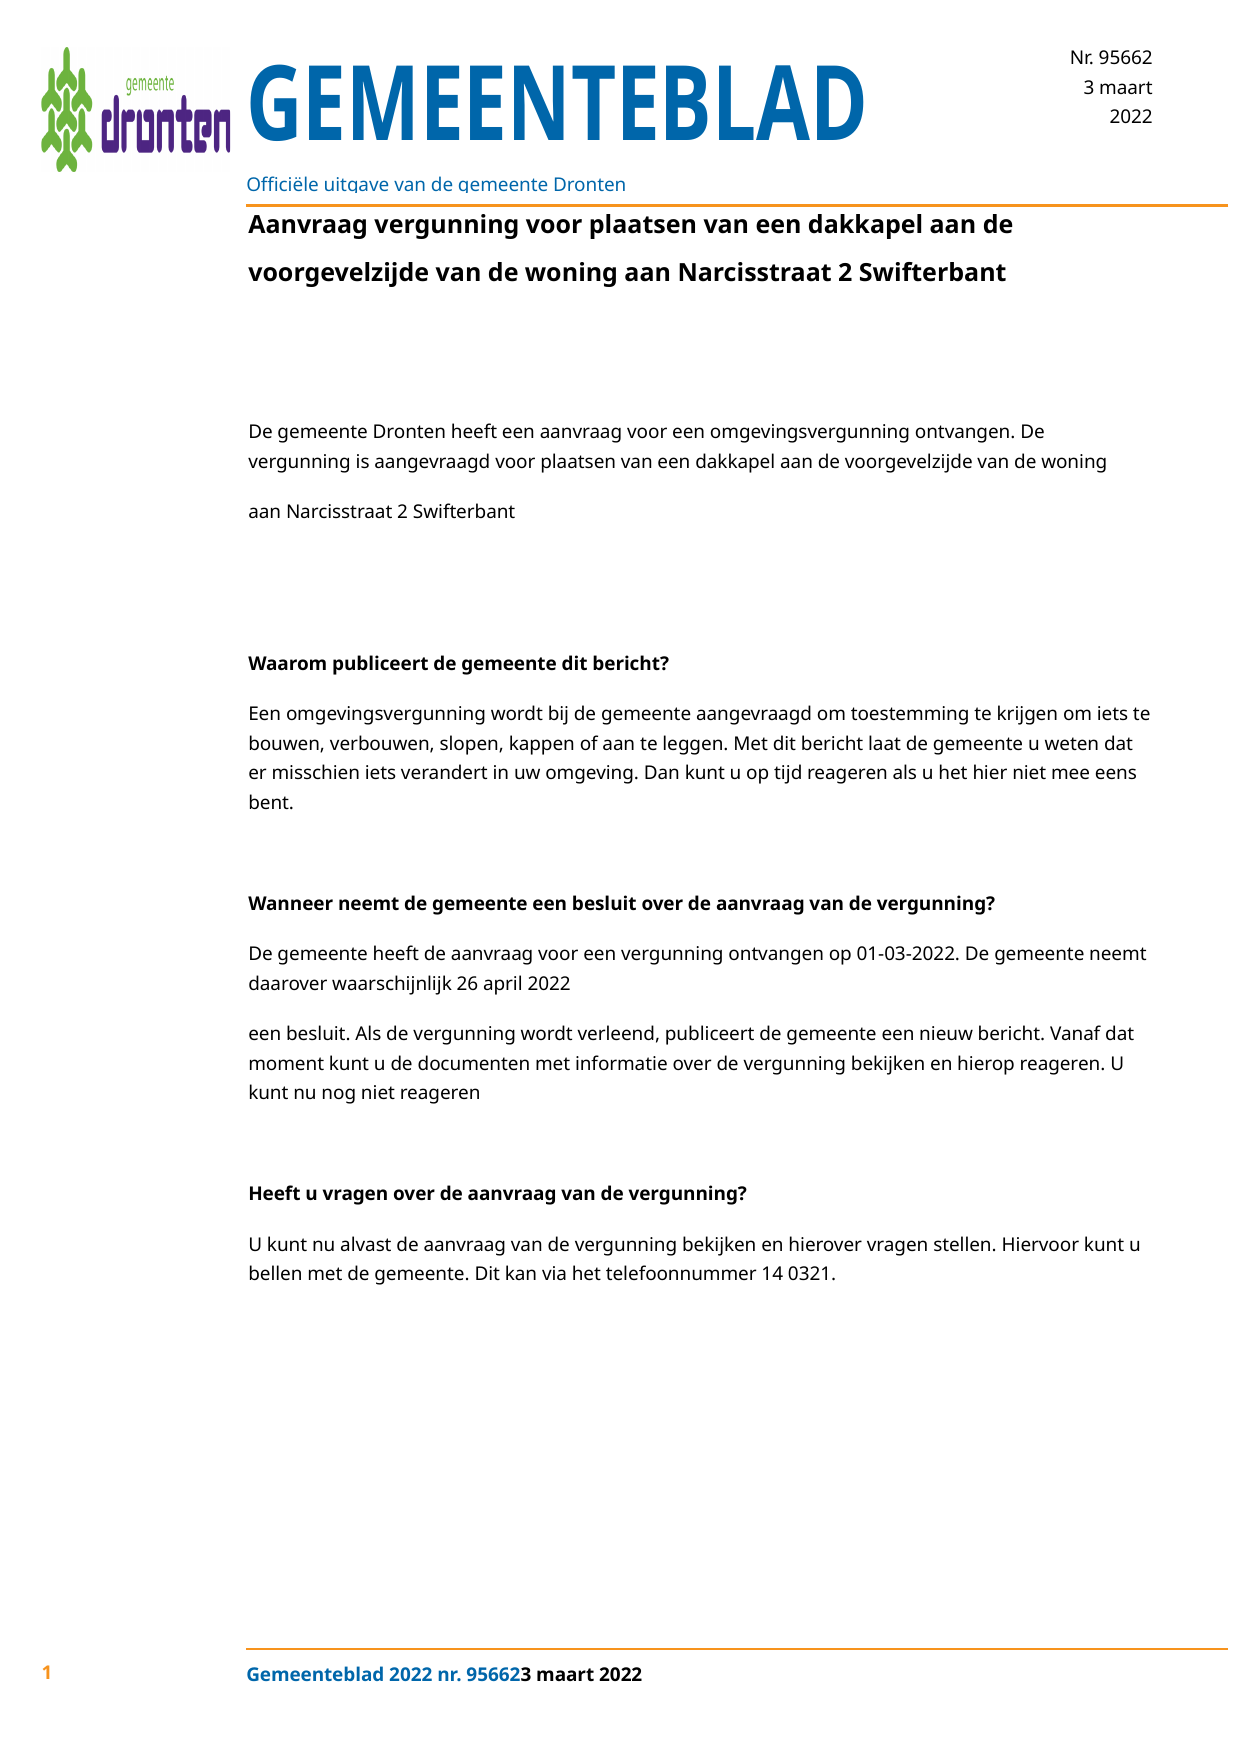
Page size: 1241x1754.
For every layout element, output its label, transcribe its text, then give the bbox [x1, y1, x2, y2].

text Waarom publiceert de gemeente dit bericht? [248, 650, 1152, 676]
text Wanneer neemt de gemeente een besluit over de aanvraag van de vergunning? [248, 890, 1152, 916]
text een besluit. Als de vergunning wordt verleend, publiceert de gemeente een nieuw bericht. Vanaf dat moment kunt u de documenten met informatie over de vergunning bekijken en hierop reageren. U kunt nu nog niet reageren [248, 1020, 1152, 1105]
text De gemeente heeft de aanvraag voor een vergunning ontvangen op 01-03-2022. De gemeente neemt daarover waarschijnlijk 26 april 2022 [248, 940, 1152, 996]
text Aanvraag vergunning voor plaatsen van een dakkapel aan de voorgevelzijde van de woning aan Narcisstraat 2 Swifterbant [248, 207, 1152, 288]
text De gemeente Dronten heeft een aanvraag voor een omgevingsvergunning ontvangen. De vergunning is aangevraagd voor plaatsen van een dakkapel aan de voorgevelzijde van de woning [248, 419, 1152, 474]
text Een omgevingsvergunning wordt bij de gemeente aangevraagd om toestemming te krijgen om iets te bouwen, verbouwen, slopen, kappen of aan te leggen. Met dit bericht laat de gemeente u weten dat er misschien iets verandert in uw omgeving. Dan kunt u op tijd reageren als u het hier niet mee eens bent. [248, 700, 1152, 815]
picture [41, 47, 231, 172]
text U kunt nu alvast de aanvraag van de vergunning bekijken en hierover vragen stellen. Hiervoor kunt u bellen met de gemeente. Dit kan via het telefoonnummer 14 0321. [248, 1231, 1152, 1286]
text Heeft u vragen over de aanvraag van de vergunning? [248, 1180, 1152, 1206]
text aan Narcisstraat 2 Swifterbant [248, 499, 1152, 524]
